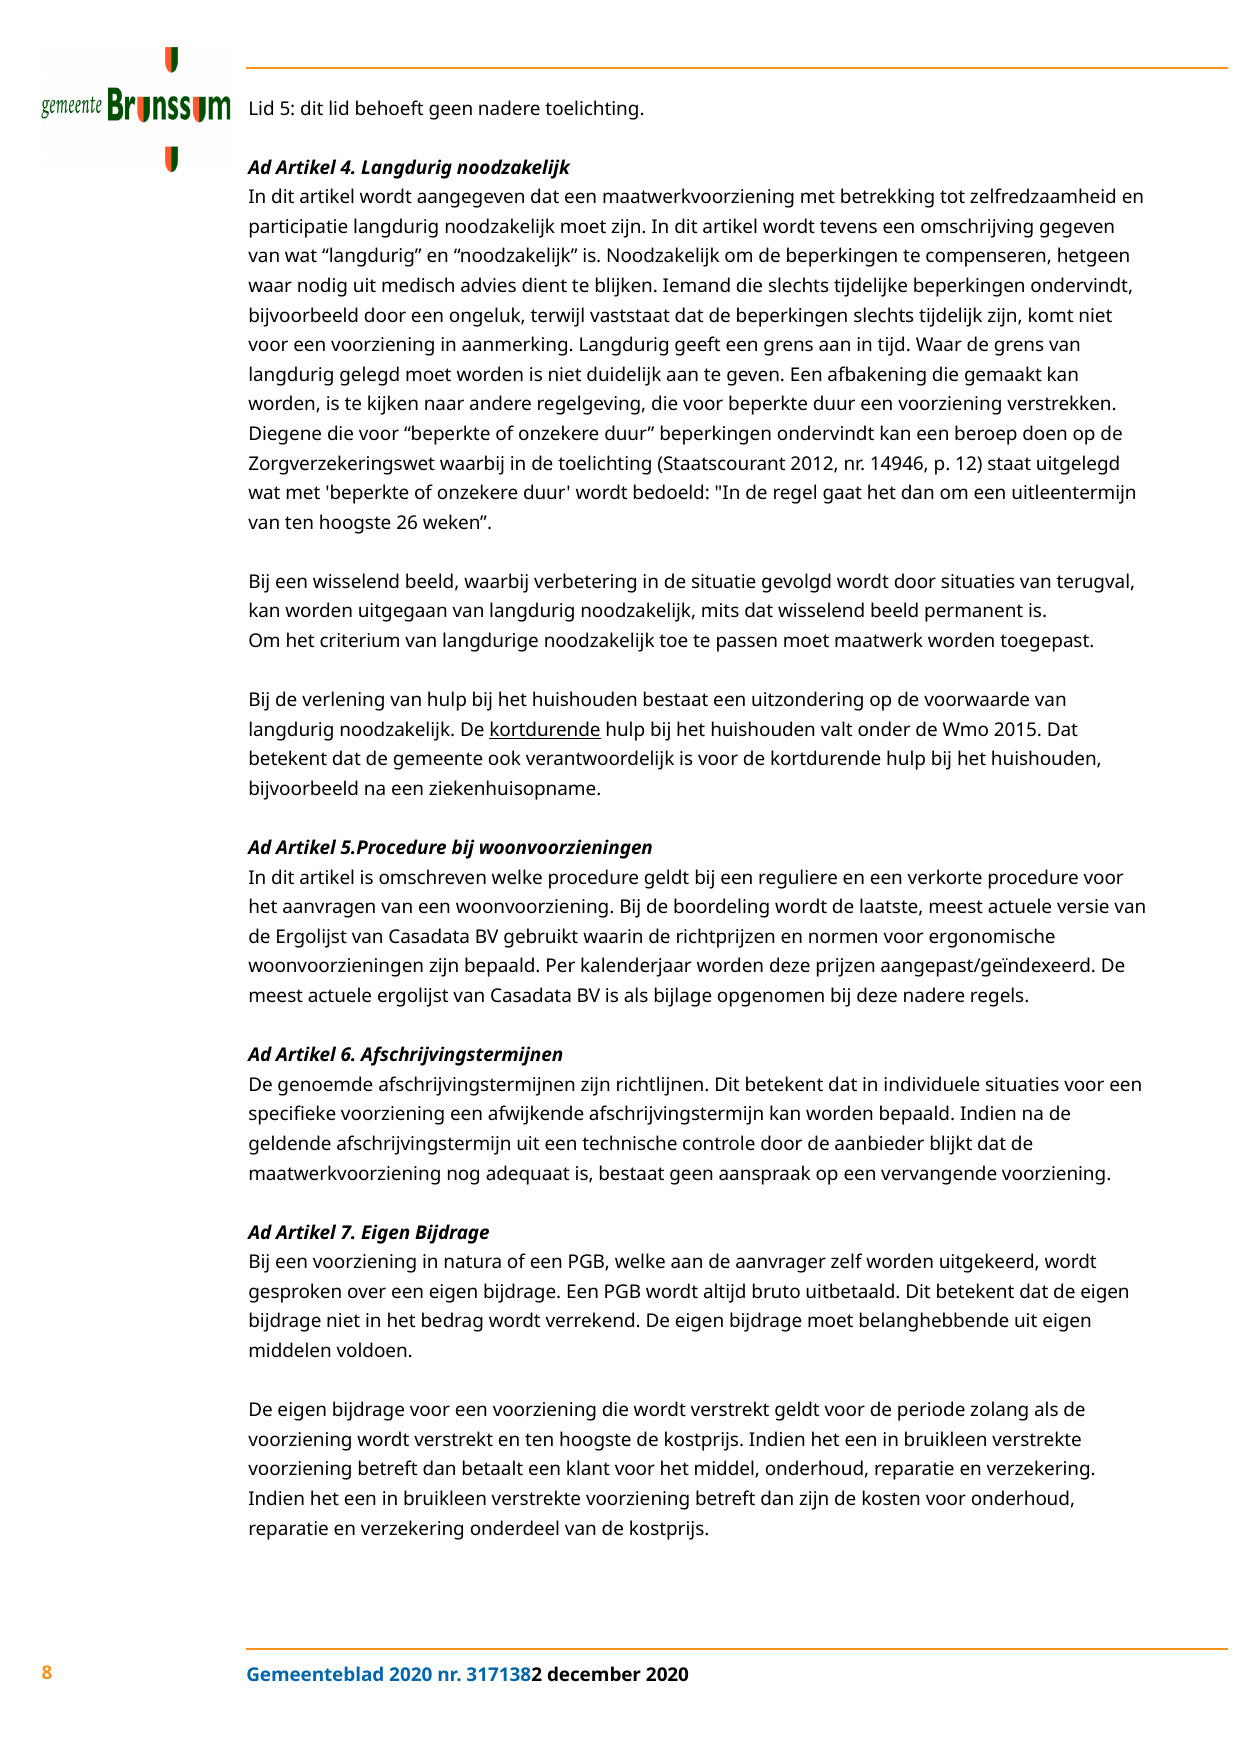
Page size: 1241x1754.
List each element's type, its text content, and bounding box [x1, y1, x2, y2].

text Lid 5: dit lid behoeft geen nadere toelichting. [248, 95, 1152, 121]
text Ad Artikel 4. Langdurig noodzakelijk [248, 154, 1152, 180]
text Bij de verlening van hulp bij het huishouden bestaat een uitzondering op de voorwaarde van langdurig noodzakelijk. De kortdurende hulp bij het huishouden valt onder de Wmo 2015. Dat betekent dat de gemeente ook verantwoordelijk is voor de kortdurende hulp bij het huishouden, bijvoorbeeld na een ziekenhuisopname. [248, 686, 1152, 801]
text In dit artikel wordt aangegeven dat een maatwerkvoorziening met betrekking tot zelfredzaamheid en participatie langdurig noodzakelijk moet zijn. In dit artikel wordt tevens een omschrijving gegeven van wat “langdurig” en “noodzakelijk” is. Noodzakelijk om de beperkingen te compenseren, hetgeen waar nodig uit medisch advies dient te blijken. Iemand die slechts tijdelijke beperkingen ondervindt, bijvoorbeeld door een ongeluk, terwijl vaststaat dat de beperkingen slechts tijdelijk zijn, komt niet voor een voorziening in aanmerking. Langdurig geeft een grens aan in tijd. Waar de grens van langdurig gelegd moet worden is niet duidelijk aan te geven. Een afbakening die gemaakt kan worden, is te kijken naar andere regelgeving, die voor beperkte duur een voorziening verstrekken. Diegene die voor “beperkte of onzekere duur” beperkingen ondervindt kan een beroep doen op de Zorgverzekeringswet waarbij in de toelichting (Staatscourant 2012, nr. 14946, p. 12) staat uitgelegd wat met 'beperkte of onzekere duur' wordt bedoeld: "In de regel gaat het dan om een uitleentermijn van ten hoogste 26 weken”. [248, 183, 1152, 535]
text Bij een voorziening in natura of een PGB, welke aan de aanvrager zelf worden uitgekeerd, wordt gesproken over een eigen bijdrage. Een PGB wordt altijd bruto uitbetaald. Dit betekent dat de eigen bijdrage niet in het bedrag wordt verrekend. De eigen bijdrage moet belanghebbende uit eigen middelen voldoen. [248, 1248, 1152, 1363]
text Ad Artikel 5.Procedure bij woonvoorzieningen [248, 834, 1152, 860]
text Ad Artikel 6. Afschrijvingstermijnen [248, 1041, 1152, 1067]
text Ad Artikel 7. Eigen Bijdrage [248, 1219, 1152, 1245]
text Om het criterium van langdurige noodzakelijk toe te passen moet maatwerk worden toegepast. [248, 627, 1152, 653]
text Bij een wisselend beeld, waarbij verbetering in de situatie gevolgd wordt door situaties van terugval, kan worden uitgegaan van langdurig noodzakelijk, mits dat wisselend beeld permanent is. [248, 568, 1152, 623]
picture [41, 47, 231, 172]
text In dit artikel is omschreven welke procedure geldt bij een reguliere en een verkorte procedure voor het aanvragen van een woonvoorziening. Bij de boordeling wordt de laatste, meest actuele versie van de Ergolijst van Casadata BV gebruikt waarin de richtprijzen en normen voor ergonomische woonvoorzieningen zijn bepaald. Per kalenderjaar worden deze prijzen aangepast/geïndexeerd. De meest actuele ergolijst van Casadata BV is als bijlage opgenomen bij deze nadere regels. [248, 864, 1152, 1008]
text De eigen bijdrage voor een voorziening die wordt verstrekt geldt voor de periode zolang als de voorziening wordt verstrekt en ten hoogste de kostprijs. Indien het een in bruikleen verstrekte voorziening betreft dan betaalt een klant voor het middel, onderhoud, reparatie en verzekering. Indien het een in bruikleen verstrekte voorziening betreft dan zijn de kosten voor onderhoud, reparatie en verzekering onderdeel van de kostprijs. [248, 1396, 1152, 1541]
text De genoemde afschrijvingstermijnen zijn richtlijnen. Dit betekent dat in individuele situaties voor een specifieke voorziening een afwijkende afschrijvingstermijn kan worden bepaald. Indien na de geldende afschrijvingstermijn uit een technische controle door de aanbieder blijkt dat de maatwerkvoorziening nog adequaat is, bestaat geen aanspraak op een vervangende voorziening. [248, 1071, 1152, 1186]
